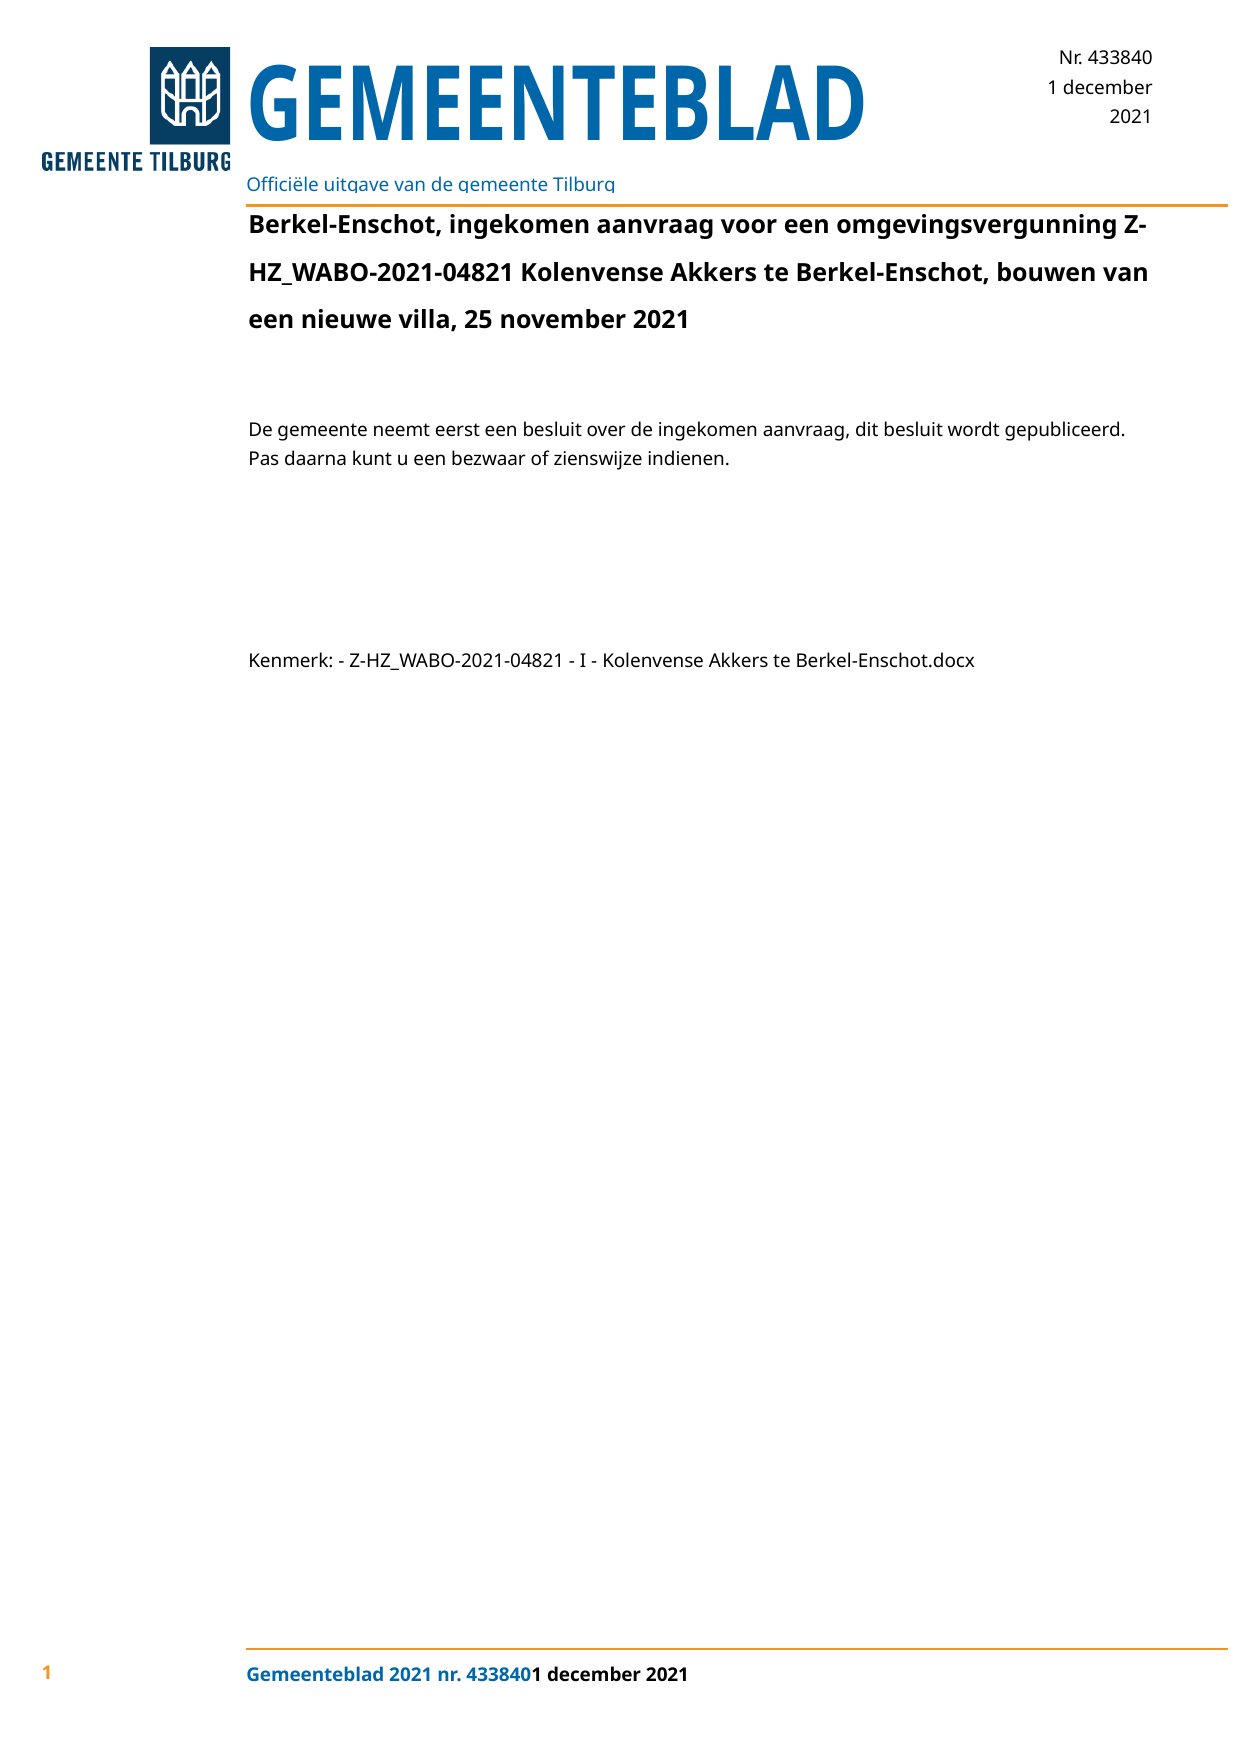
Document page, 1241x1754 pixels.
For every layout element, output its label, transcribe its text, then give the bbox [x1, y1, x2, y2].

text De gemeente neemt eerst een besluit over de ingekomen aanvraag, dit besluit wordt gepubliceerd. Pas daarna kunt u een bezwaar of zienswijze indienen. [248, 416, 1152, 471]
picture [41, 47, 231, 172]
text Kenmerk: - Z-HZ_WABO-2021-04821 - I - Kolenvense Akkers te Berkel-Enschot.docx [248, 647, 1152, 673]
text Berkel-Enschot, ingekomen aanvraag voor een omgevingsvergunning Z-HZ_WABO-2021-04821 Kolenvense Akkers te Berkel-Enschot, bouwen van een nieuwe villa, 25 november 2021 [248, 207, 1152, 336]
